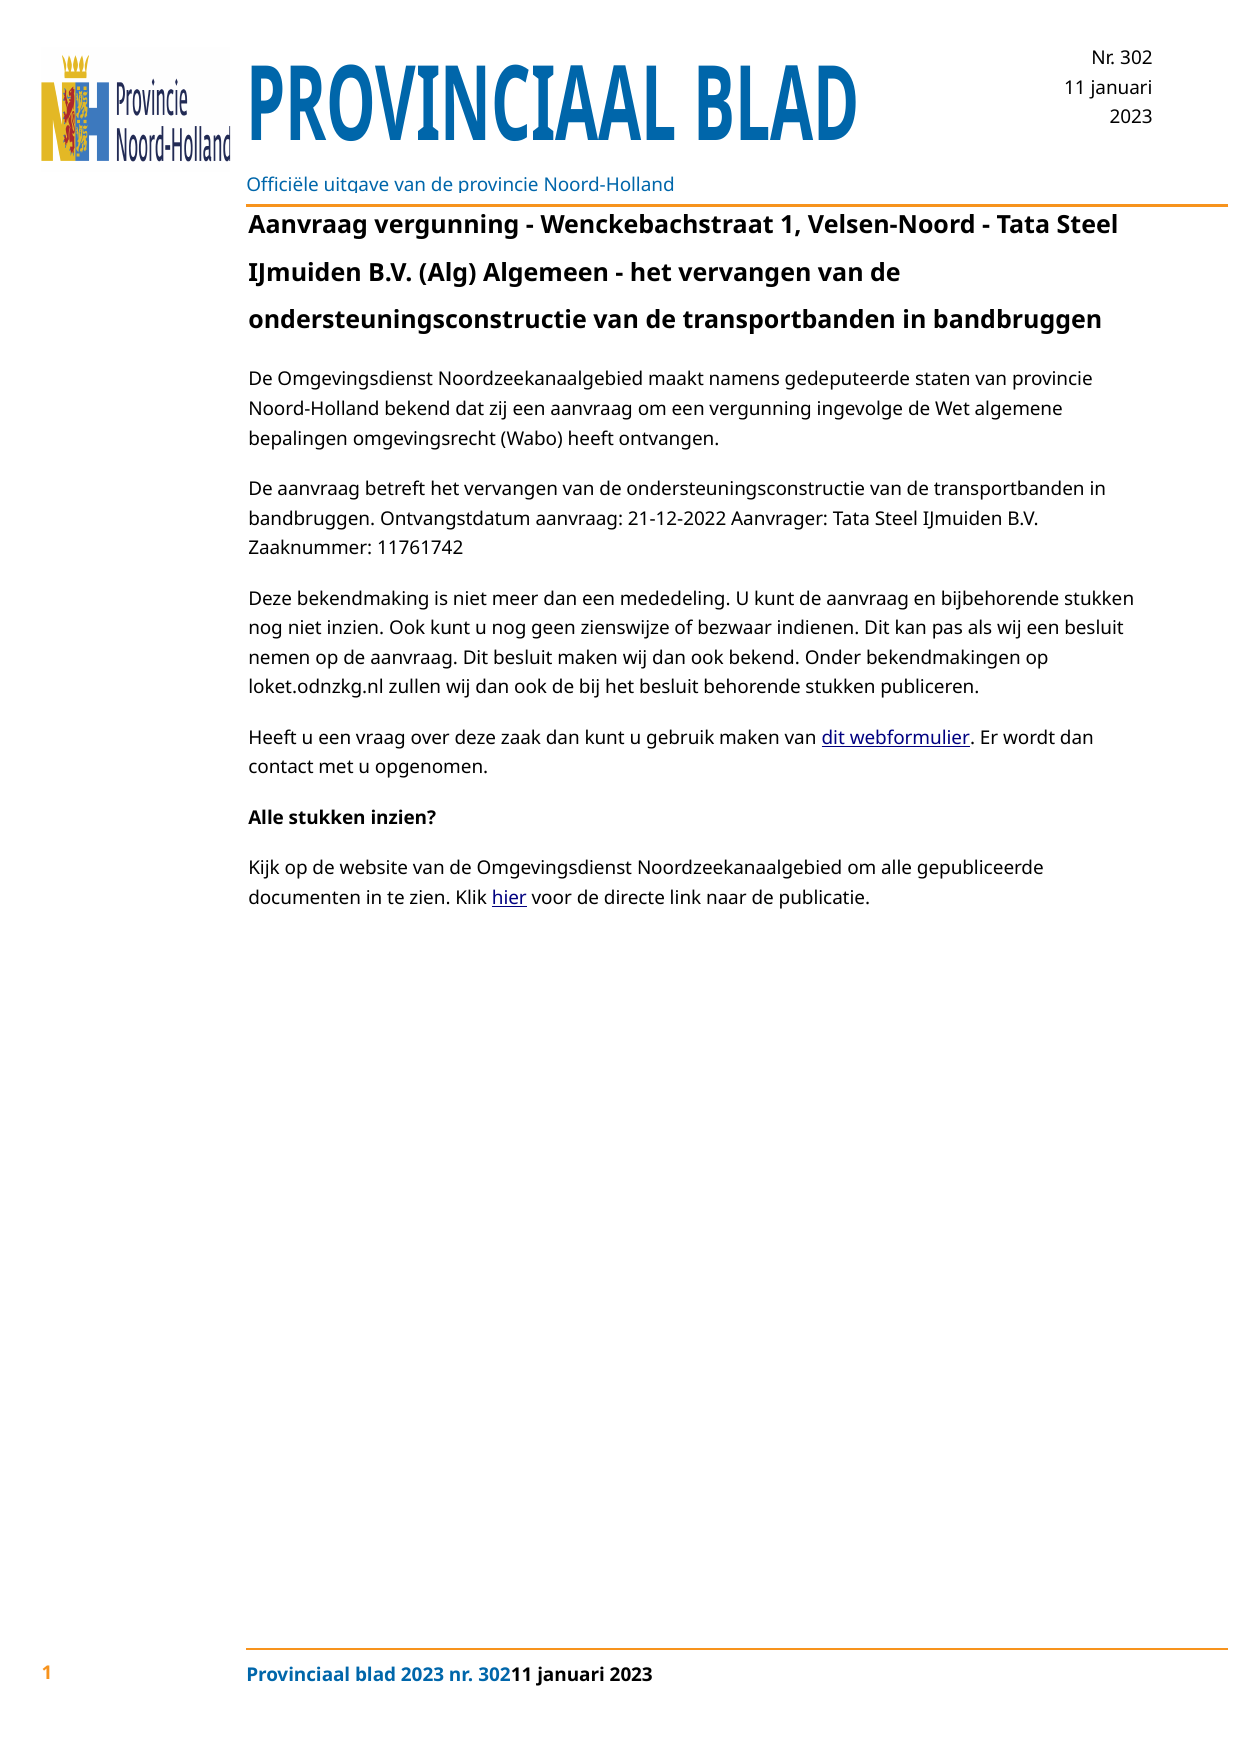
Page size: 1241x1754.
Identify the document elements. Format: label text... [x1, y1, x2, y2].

text Deze bekendmaking is niet meer dan een mededeling. U kunt de aanvraag en bijbehorende stukken nog niet inzien. Ook kunt u nog geen zienswijze of bezwaar indienen. Dit kan pas als wij een besluit nemen op de aanvraag. Dit besluit maken wij dan ook bekend. Onder bekendmakingen op loket.odnzkg.nl zullen wij dan ook de bij het besluit behorende stukken publiceren. [248, 585, 1152, 699]
picture [41, 47, 231, 172]
text De Omgevingsdienst Noordzeekanaalgebied maakt namens gedeputeerde staten van provincie Noord-Holland bekend dat zij een aanvraag om een vergunning ingevolge de Wet algemene bepalingen omgevingsrecht (Wabo) heeft ontvangen. [248, 366, 1152, 450]
text Alle stukken inzien? [248, 804, 1152, 829]
text Heeft u een vraag over deze zaak dan kunt u gebruik maken van dit webformulier. Er wordt dan contact met u opgenomen. [248, 724, 1152, 779]
text Kijk op de website van de Omgevingsdienst Noordzeekanaalgebied om alle gepubliceerde documenten in te zien. Klik hier voor de directe link naar de publicatie. [248, 854, 1152, 909]
text De aanvraag betreft het vervangen van de ondersteuningsconstructie van de transportbanden in bandbruggen. Ontvangstdatum aanvraag: 21-12-2022 Aanvrager: Tata Steel IJmuiden B.V. Zaaknummer: 11761742 [248, 475, 1152, 560]
text Aanvraag vergunning - Wenckebachstraat 1, Velsen-Noord - Tata Steel IJmuiden B.V. (Alg) Algemeen - het vervangen van de ondersteuningsconstructie van de transportbanden in bandbruggen [248, 207, 1152, 336]
